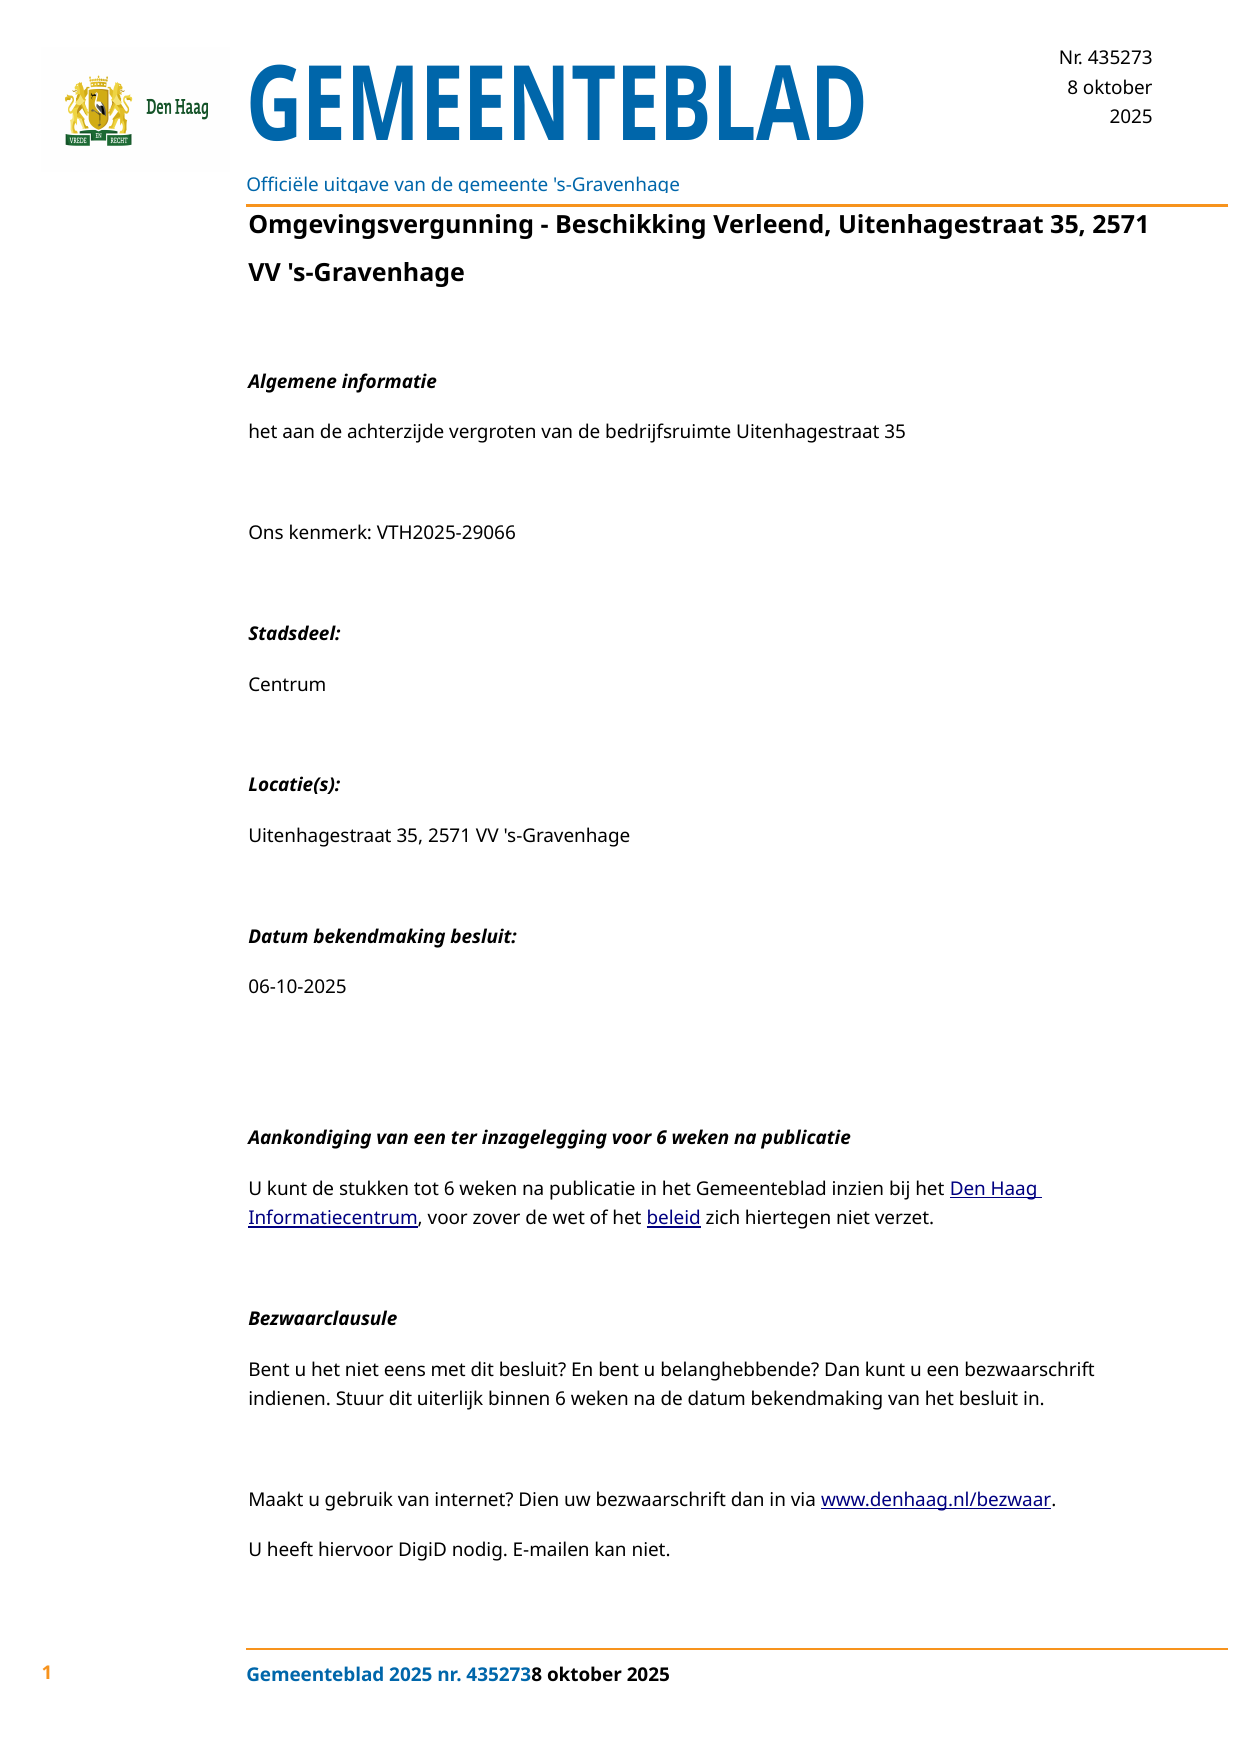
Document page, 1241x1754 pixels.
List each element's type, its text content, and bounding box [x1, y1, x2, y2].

text 06-10-2025 [248, 973, 1152, 999]
text U kunt de stukken tot 6 weken na publicatie in het Gemeenteblad inzien bij het Den Haag Informatiecentrum, voor zover de wet of het beleid zich hiertegen niet verzet. [248, 1175, 1152, 1230]
text Algemene informatie [248, 368, 1152, 394]
picture [41, 47, 231, 172]
text Datum bekendmaking besluit: [248, 923, 1152, 949]
text U heeft hiervoor DigiD nodig. E-mailen kan niet. [248, 1537, 1152, 1562]
text Bezwaarclausule [248, 1305, 1152, 1331]
text het aan de achterzijde vergroten van de bedrijfsruimte Uitenhagestraat 35 [248, 419, 1152, 444]
text Ons kenmerk: VTH2025-29066 [248, 519, 1152, 545]
text Centrum [248, 671, 1152, 697]
text Aankondiging van een ter inzagelegging voor 6 weken na publicatie [248, 1124, 1152, 1150]
text Uitenhagestraat 35, 2571 VV 's-Gravenhage [248, 822, 1152, 848]
text Stadsdeel: [248, 620, 1152, 646]
text Omgevingsvergunning - Beschikking Verleend, Uitenhagestraat 35, 2571 VV 's-Gravenhage [248, 207, 1152, 288]
text Maakt u gebruik van internet? Dien uw bezwaarschrift dan in via www.denhaag.nl/bezwaar. [248, 1486, 1152, 1512]
text Bent u het niet eens met dit besluit? En bent u belanghebbende? Dan kunt u een bezwaarschrift indienen. Stuur dit uiterlijk binnen 6 weken na de datum bekendmaking van het besluit in. [248, 1356, 1152, 1411]
text Locatie(s): [248, 772, 1152, 797]
